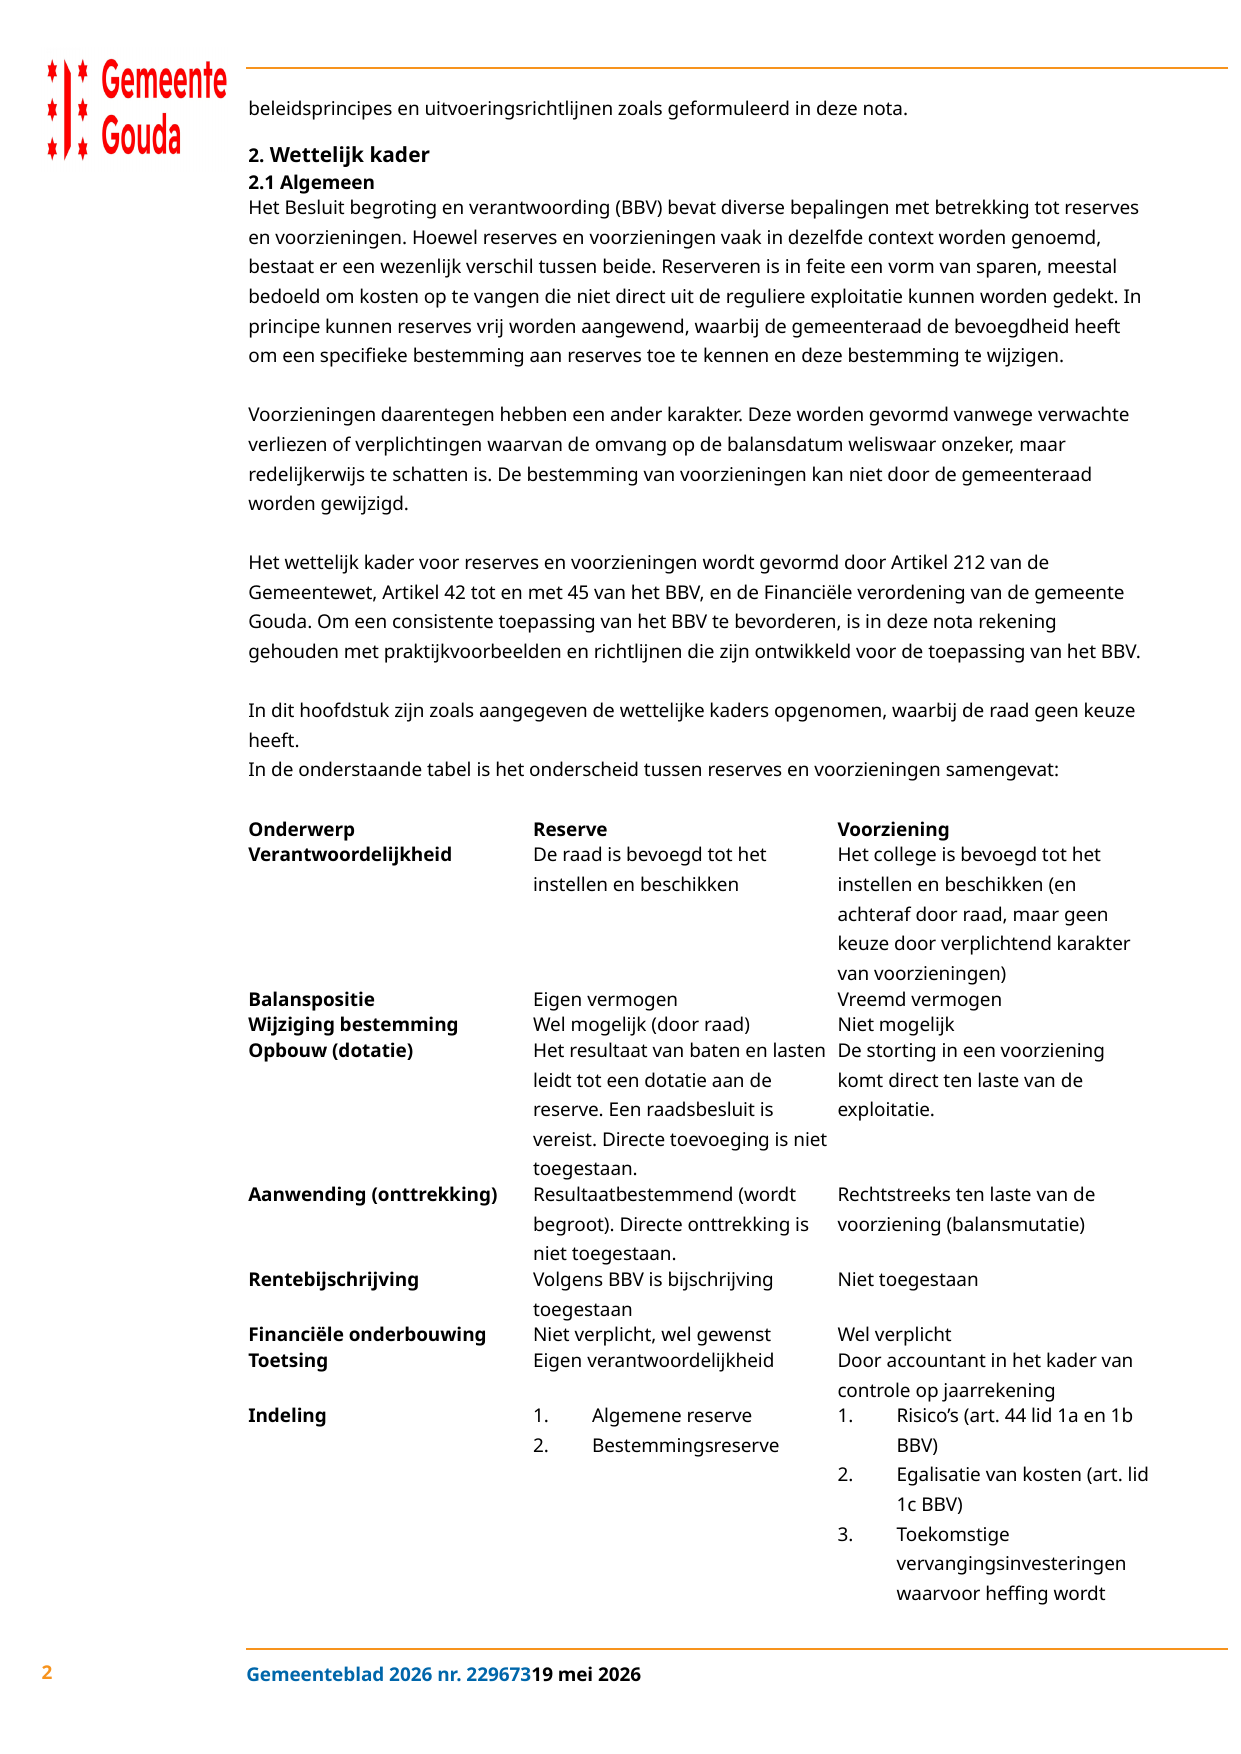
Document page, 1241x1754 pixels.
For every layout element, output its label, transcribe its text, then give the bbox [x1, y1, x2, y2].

table_cell Eigen vermogen [533, 986, 837, 1011]
table_cell Volgens BBV is bijschrijving toegestaan [533, 1266, 837, 1321]
table_cell Indeling [248, 1403, 533, 1606]
table_cell De storting in een voorziening komt direct ten laste van de exploitatie. [837, 1037, 1152, 1181]
text 2. Wettelijk kader [248, 140, 1152, 169]
table_cell Opbouw (dotatie) [248, 1037, 533, 1181]
table_cell Algemene reserve Bestemmingsreserve [533, 1403, 837, 1606]
text 2.1 Algemeen [248, 169, 1152, 194]
text In de onderstaande tabel is het onderscheid tussen reserves en voorzieningen samengevat: [248, 757, 1152, 782]
table_cell Wel verplicht [837, 1321, 1152, 1347]
table_header Reserve [533, 816, 837, 842]
text Voorzieningen daarentegen hebben een ander karakter. Deze worden gevormd vanwege verwachte verliezen of verplichtingen waarvan de omvang op de balansdatum weliswaar onzeker, maar redelijkerwijs te schatten is. De bestemming van voorzieningen kan niet door de gemeenteraad worden gewijzigd. [248, 402, 1152, 516]
text beleidsprincipes en uitvoeringsrichtlijnen zoals geformuleerd in deze nota. [248, 95, 1152, 121]
table_cell Rechtstreeks ten laste van de voorziening (balansmutatie) [837, 1181, 1152, 1266]
table_cell Vreemd vermogen [837, 986, 1152, 1011]
picture [41, 47, 231, 172]
table_cell Aanwending (onttrekking) [248, 1181, 533, 1266]
text Het wettelijk kader voor reserves en voorzieningen wordt gevormd door Artikel 212 van de Gemeentewet, Artikel 42 tot en met 45 van het BBV, en de Financiële verordening van de gemeente Gouda. Om een consistente toepassing van het BBV te bevorderen, is in deze nota rekening gehouden met praktijkvoorbeelden en richtlijnen die zijn ontwikkeld voor de toepassing van het BBV. [248, 549, 1152, 664]
table_cell Niet toegestaan [837, 1266, 1152, 1321]
table_cell Verantwoordelijkheid [248, 842, 533, 986]
table_cell Risico’s (art. 44 lid 1a en 1b BBV) Egalisatie van kosten (art. lid 1c BBV) Toekomstige vervangingsinvesteringen waarvoor heffing wordt [837, 1403, 1152, 1606]
table_cell Door accountant in het kader van controle op jaarrekening [837, 1347, 1152, 1402]
table_cell Het college is bevoegd tot het instellen en beschikken (en achteraf door raad, maar geen keuze door verplichtend karakter van voorzieningen) [837, 842, 1152, 986]
table_cell Wel mogelijk (door raad) [533, 1011, 837, 1037]
table_cell Resultaatbestemmend (wordt begroot). Directe onttrekking is niet toegestaan. [533, 1181, 837, 1266]
table_cell Het resultaat van baten en lasten leidt tot een dotatie aan de reserve. Een raadsbesluit is vereist. Directe toevoeging is niet toegestaan. [533, 1037, 837, 1181]
table_cell Rentebijschrijving [248, 1266, 533, 1321]
table_header Onderwerp [248, 816, 533, 842]
table_cell Balanspositie [248, 986, 533, 1011]
table_cell Eigen verantwoordelijkheid [533, 1347, 837, 1402]
table_cell Niet verplicht, wel gewenst [533, 1321, 837, 1347]
table_cell Toetsing [248, 1347, 533, 1402]
table_cell Wijziging bestemming [248, 1011, 533, 1037]
text Het Besluit begroting en verantwoording (BBV) bevat diverse bepalingen met betrekking tot reserves en voorzieningen. Hoewel reserves en voorzieningen vaak in dezelfde context worden genoemd, bestaat er een wezenlijk verschil tussen beide. Reserveren is in feite een vorm van sparen, meestal bedoeld om kosten op te vangen die niet direct uit de reguliere exploitatie kunnen worden gedekt. In principe kunnen reserves vrij worden aangewend, waarbij de gemeenteraad de bevoegdheid heeft om een specifieke bestemming aan reserves toe te kennen en deze bestemming te wijzigen. [248, 194, 1152, 368]
text In dit hoofdstuk zijn zoals aangegeven de wettelijke kaders opgenomen, waarbij de raad geen keuze heeft. [248, 697, 1152, 753]
table_cell Financiële onderbouwing [248, 1321, 533, 1347]
table_header Voorziening [837, 816, 1152, 842]
table_cell Niet mogelijk [837, 1011, 1152, 1037]
table_cell De raad is bevoegd tot het instellen en beschikken [533, 842, 837, 986]
